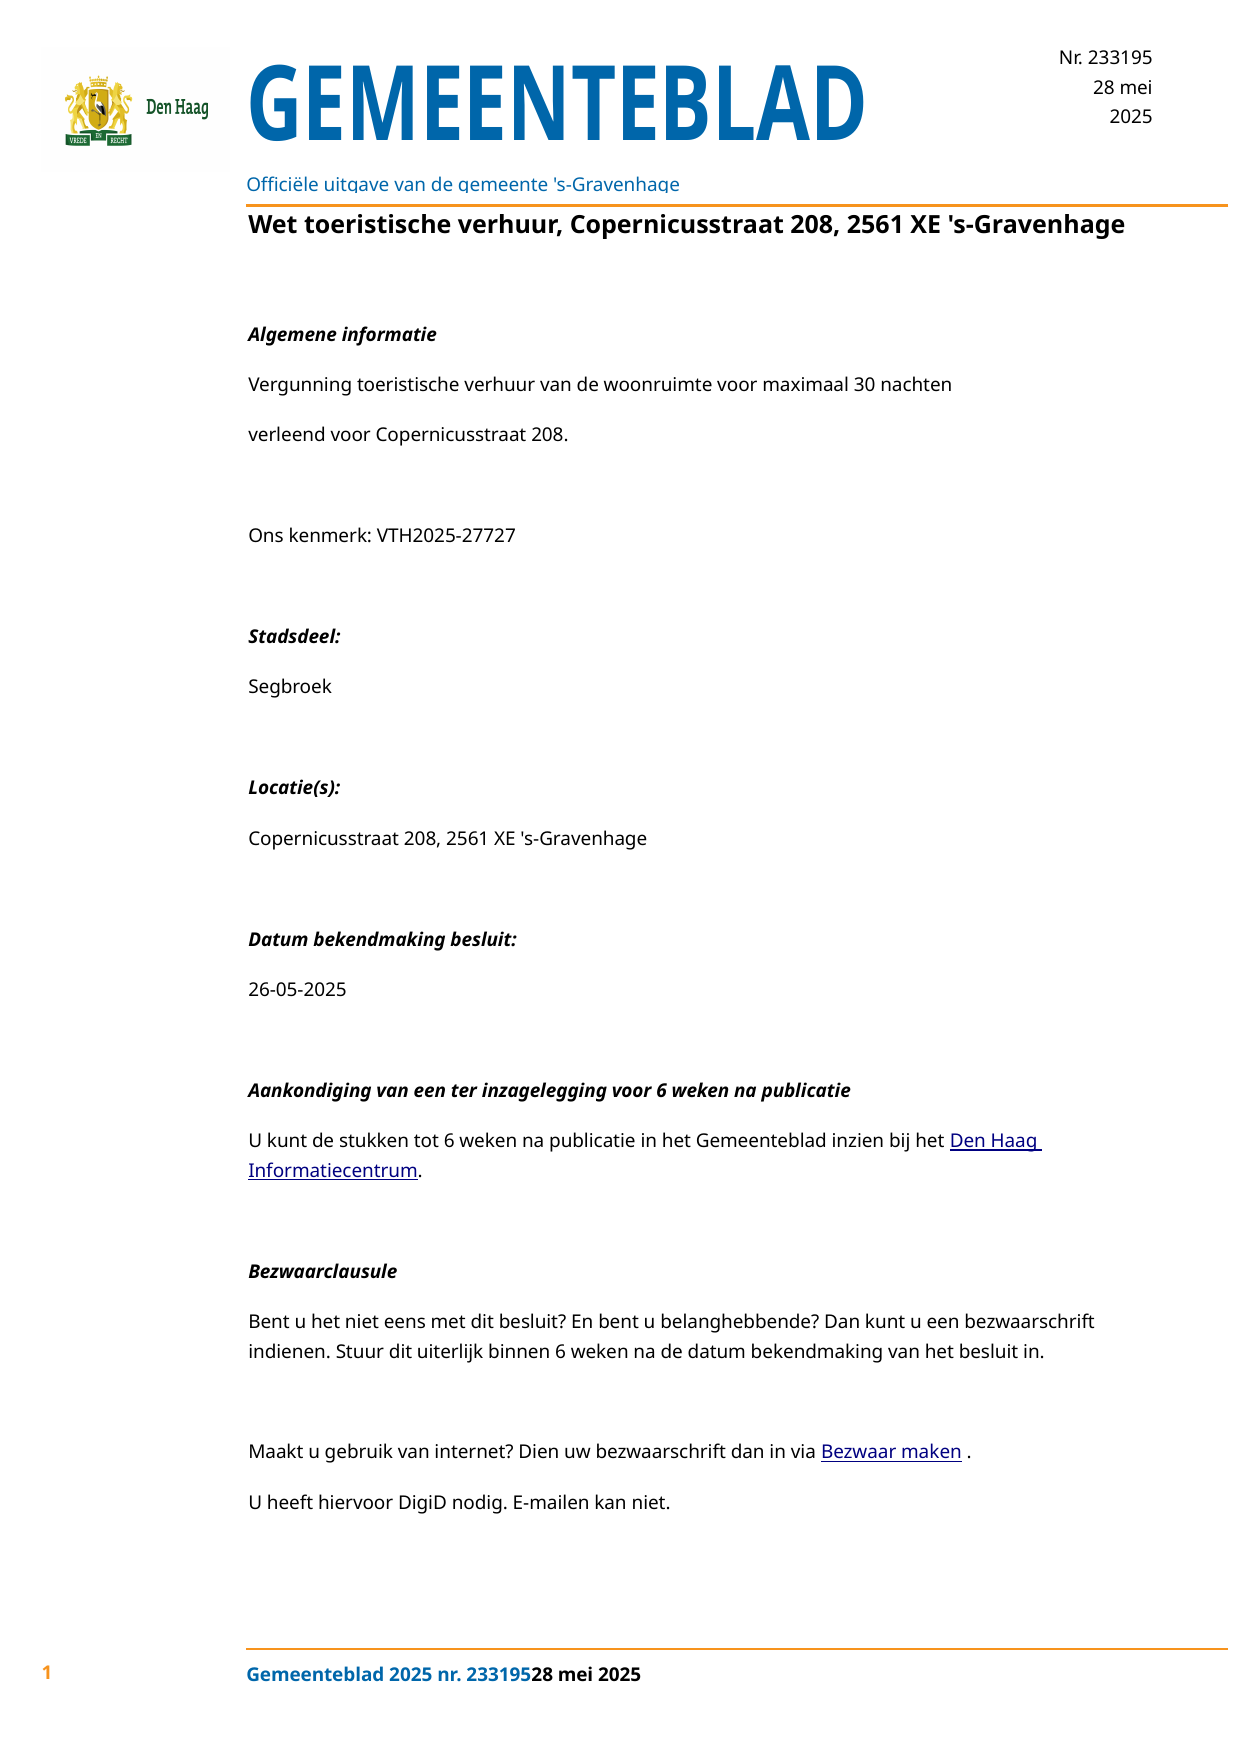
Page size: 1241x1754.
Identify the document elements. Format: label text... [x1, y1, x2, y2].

text U heeft hiervoor DigiD nodig. E-mailen kan niet. [248, 1489, 1152, 1515]
text 26-05-2025 [248, 976, 1152, 1002]
text Algemene informatie [248, 321, 1152, 346]
text Bezwaarclausule [248, 1258, 1152, 1283]
text Stadsdeel: [248, 623, 1152, 649]
text Maakt u gebruik van internet? Dien uw bezwaarschrift dan in via Bezwaar maken . [248, 1439, 1152, 1464]
text Vergunning toeristische verhuur van de woonruimte voor maximaal 30 nachten [248, 371, 1152, 397]
text Aankondiging van een ter inzagelegging voor 6 weken na publicatie [248, 1077, 1152, 1103]
text Datum bekendmaking besluit: [248, 926, 1152, 951]
text Ons kenmerk: VTH2025-27727 [248, 522, 1152, 548]
text verleend voor Copernicusstraat 208. [248, 422, 1152, 447]
text Copernicusstraat 208, 2561 XE 's-Gravenhage [248, 825, 1152, 851]
text Locatie(s): [248, 774, 1152, 800]
picture [41, 47, 231, 172]
text Bent u het niet eens met dit besluit? En bent u belanghebbende? Dan kunt u een bezwaarschrift indienen. Stuur dit uiterlijk binnen 6 weken na de datum bekendmaking van het besluit in. [248, 1308, 1152, 1363]
text Wet toeristische verhuur, Copernicusstraat 208, 2561 XE 's-Gravenhage [248, 207, 1152, 241]
text U kunt de stukken tot 6 weken na publicatie in het Gemeenteblad inzien bij het Den Haag Informatiecentrum. [248, 1127, 1152, 1183]
text Segbroek [248, 674, 1152, 699]
